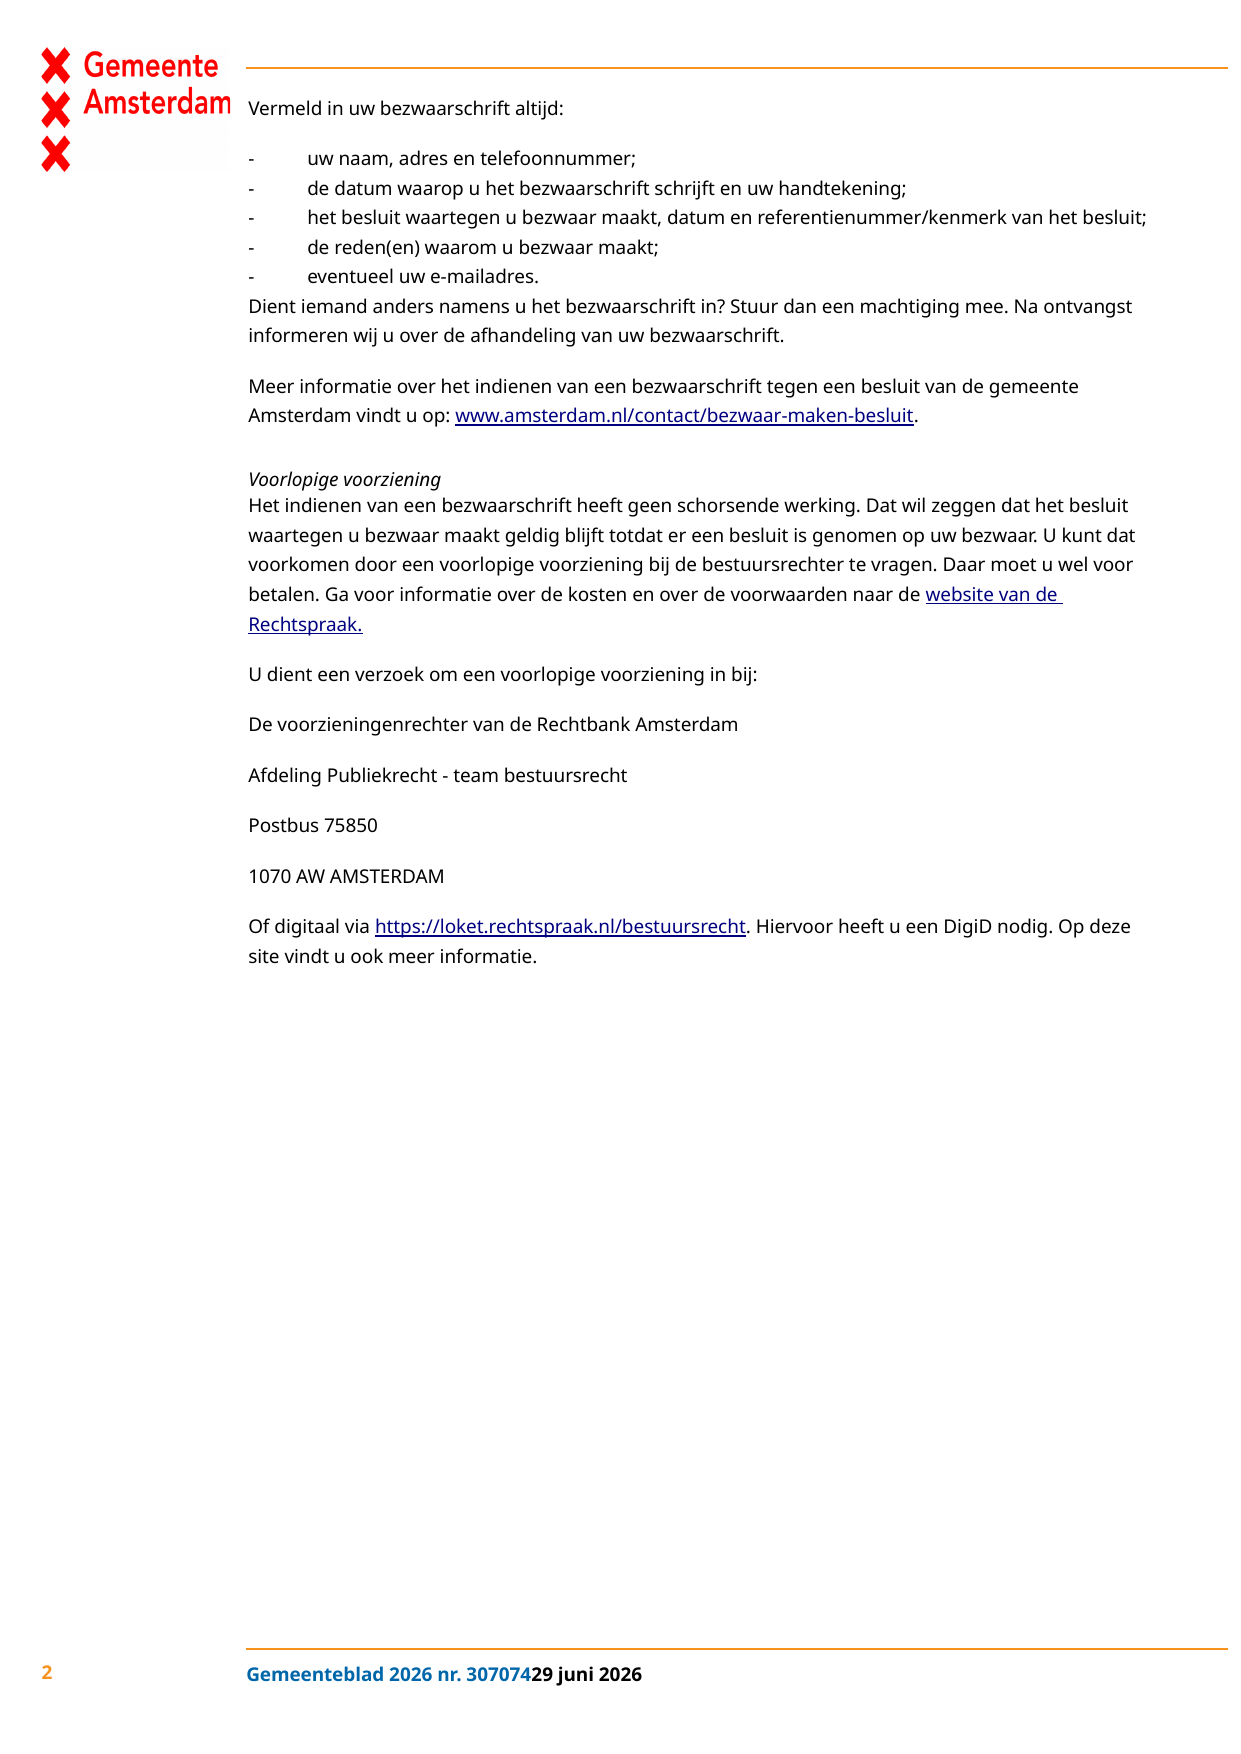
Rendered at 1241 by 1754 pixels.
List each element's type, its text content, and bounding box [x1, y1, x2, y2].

text Vermeld in uw bezwaarschrift altijd: [248, 95, 1152, 121]
text De voorzieningenrechter van de Rechtbank Amsterdam [248, 712, 1152, 737]
list eventueel uw e-mailadres. [248, 263, 1152, 289]
text Postbus 75850 [248, 812, 1152, 838]
text U dient een verzoek om een voorlopige voorziening in bij: [248, 661, 1152, 687]
text Voorlopige voorziening [248, 467, 1152, 492]
list de datum waarop u het bezwaarschrift schrijft en uw handtekening; [248, 175, 1152, 201]
text Meer informatie over het indienen van een bezwaarschrift tegen een besluit van de gemeente Amsterdam vindt u op: www.amsterdam.nl/contact/bezwaar-maken-besluit. [248, 373, 1152, 428]
picture [41, 47, 231, 172]
list de reden(en) waarom u bezwaar maakt; [248, 234, 1152, 260]
text Afdeling Publiekrecht - team bestuursrecht [248, 762, 1152, 788]
list het besluit waartegen u bezwaar maakt, datum en referentienummer/kenmerk van het besluit; [248, 204, 1152, 230]
list uw naam, adres en telefoonnummer; [248, 145, 1152, 171]
text 1070 AW AMSTERDAM [248, 863, 1152, 888]
text Het indienen van een bezwaarschrift heeft geen schorsende werking. Dat wil zeggen dat het besluit waartegen u bezwaar maakt geldig blijft totdat er een besluit is genomen op uw bezwaar. U kunt dat voorkomen door een voorlopige voorziening bij de bestuursrechter te vragen. Daar moet u wel voor betalen. Ga voor informatie over de kosten en over de voorwaarden naar de website van de Rechtspraak. [248, 492, 1152, 636]
text Dient iemand anders namens u het bezwaarschrift in? Stuur dan een machtiging mee. Na ontvangst informeren wij u over de afhandeling van uw bezwaarschrift. [248, 293, 1152, 348]
text Of digitaal via https://loket.rechtspraak.nl/bestuursrecht. Hiervoor heeft u een DigiD nodig. Op deze site vindt u ook meer informatie. [248, 913, 1152, 968]
